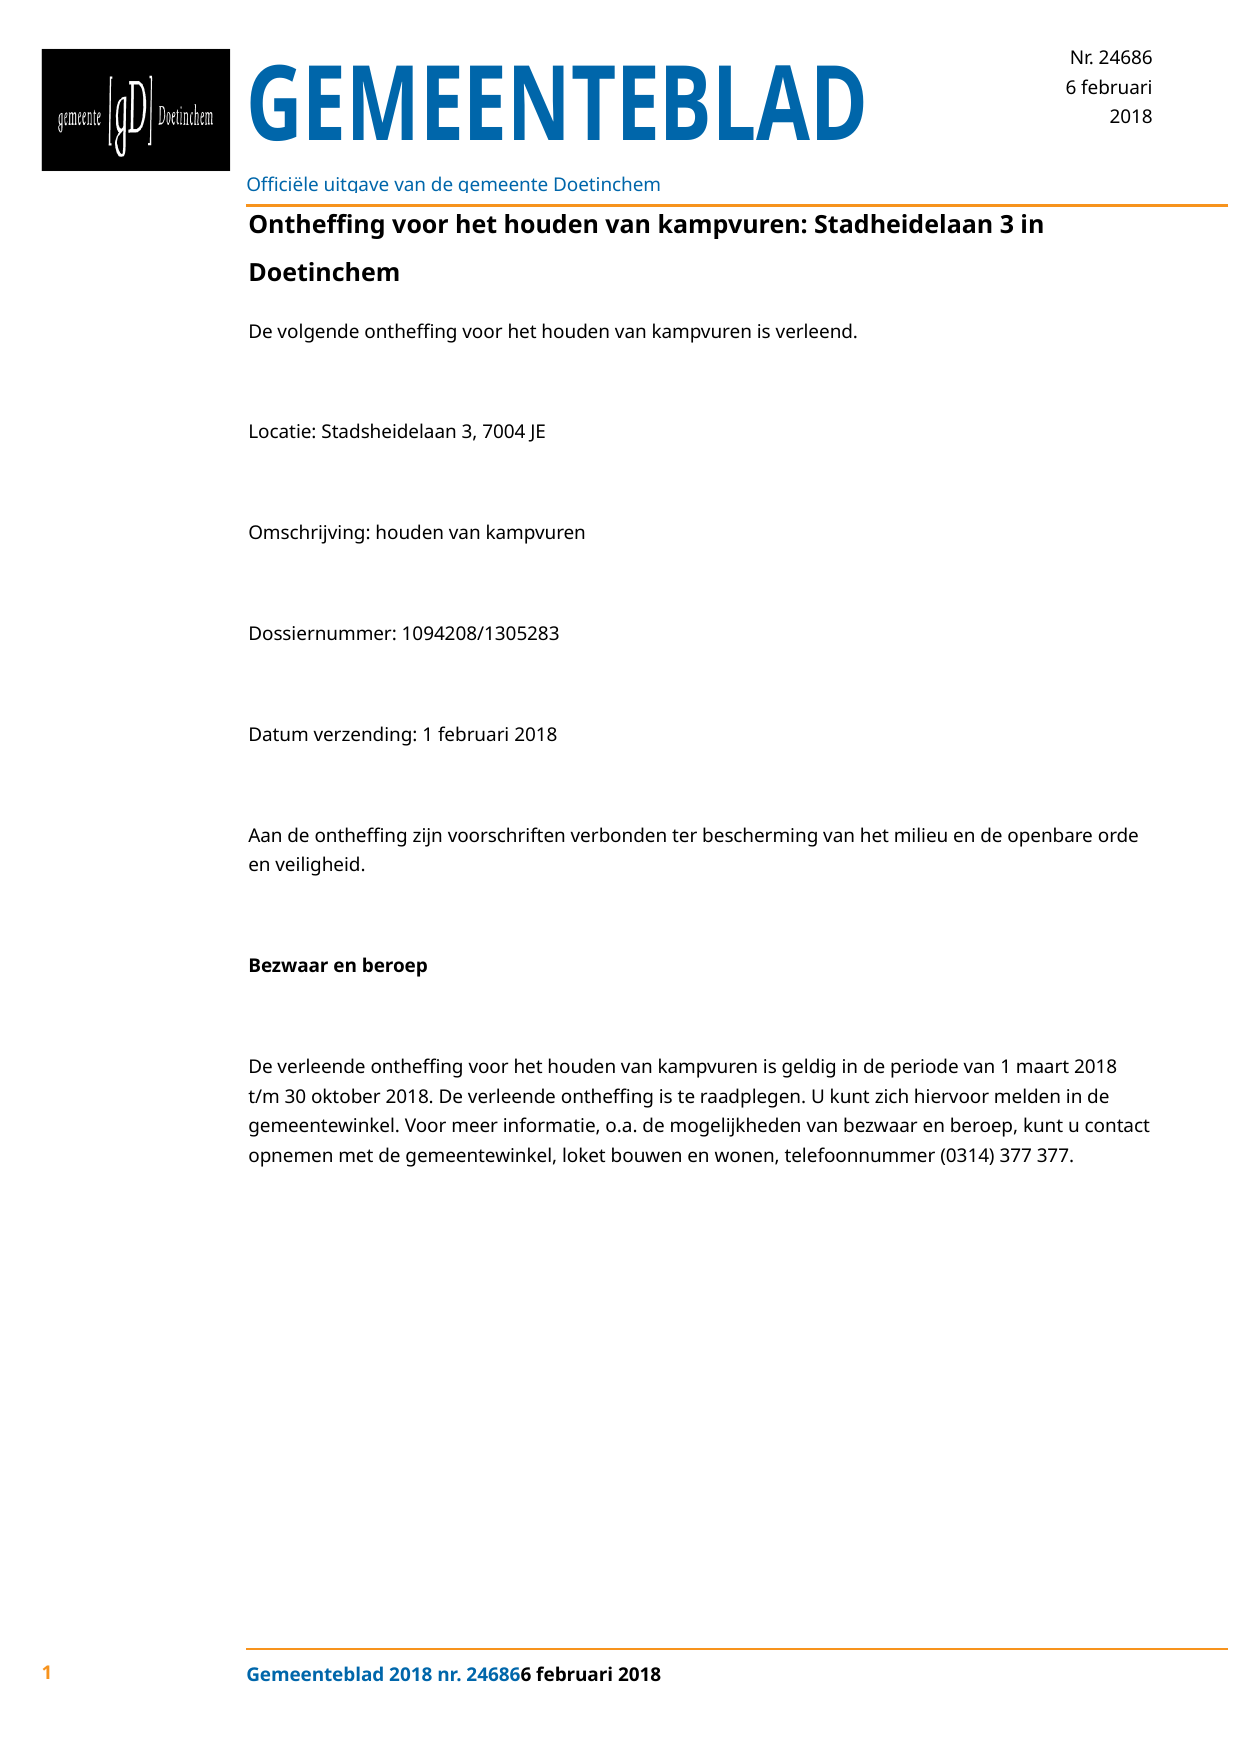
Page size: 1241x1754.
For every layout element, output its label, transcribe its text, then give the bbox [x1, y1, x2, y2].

text Omschrijving: houden van kampvuren [248, 519, 1152, 545]
text Locatie: Stadsheidelaan 3, 7004 JE [248, 419, 1152, 444]
text Dossiernummer: 1094208/1305283 [248, 620, 1152, 646]
text Bezwaar en beroep [248, 952, 1152, 978]
text Ontheffing voor het houden van kampvuren: Stadheidelaan 3 in Doetinchem [248, 207, 1152, 288]
text De volgende ontheffing voor het houden van kampvuren is verleend. [248, 318, 1152, 344]
text Datum verzending: 1 februari 2018 [248, 721, 1152, 747]
text De verleende ontheffing voor het houden van kampvuren is geldig in de periode van 1 maart 2018 t/m 30 oktober 2018. De verleende ontheffing is te raadplegen. U kunt zich hiervoor melden in de gemeentewinkel. Voor meer informatie, o.a. de mogelijkheden van bezwaar en beroep, kunt u contact opnemen met de gemeentewinkel, loket bouwen en wonen, telefoonnummer (0314) 377 377. [248, 1053, 1152, 1168]
text Aan de ontheffing zijn voorschriften verbonden ter bescherming van het milieu en de openbare orde en veiligheid. [248, 822, 1152, 877]
picture [41, 47, 231, 172]
